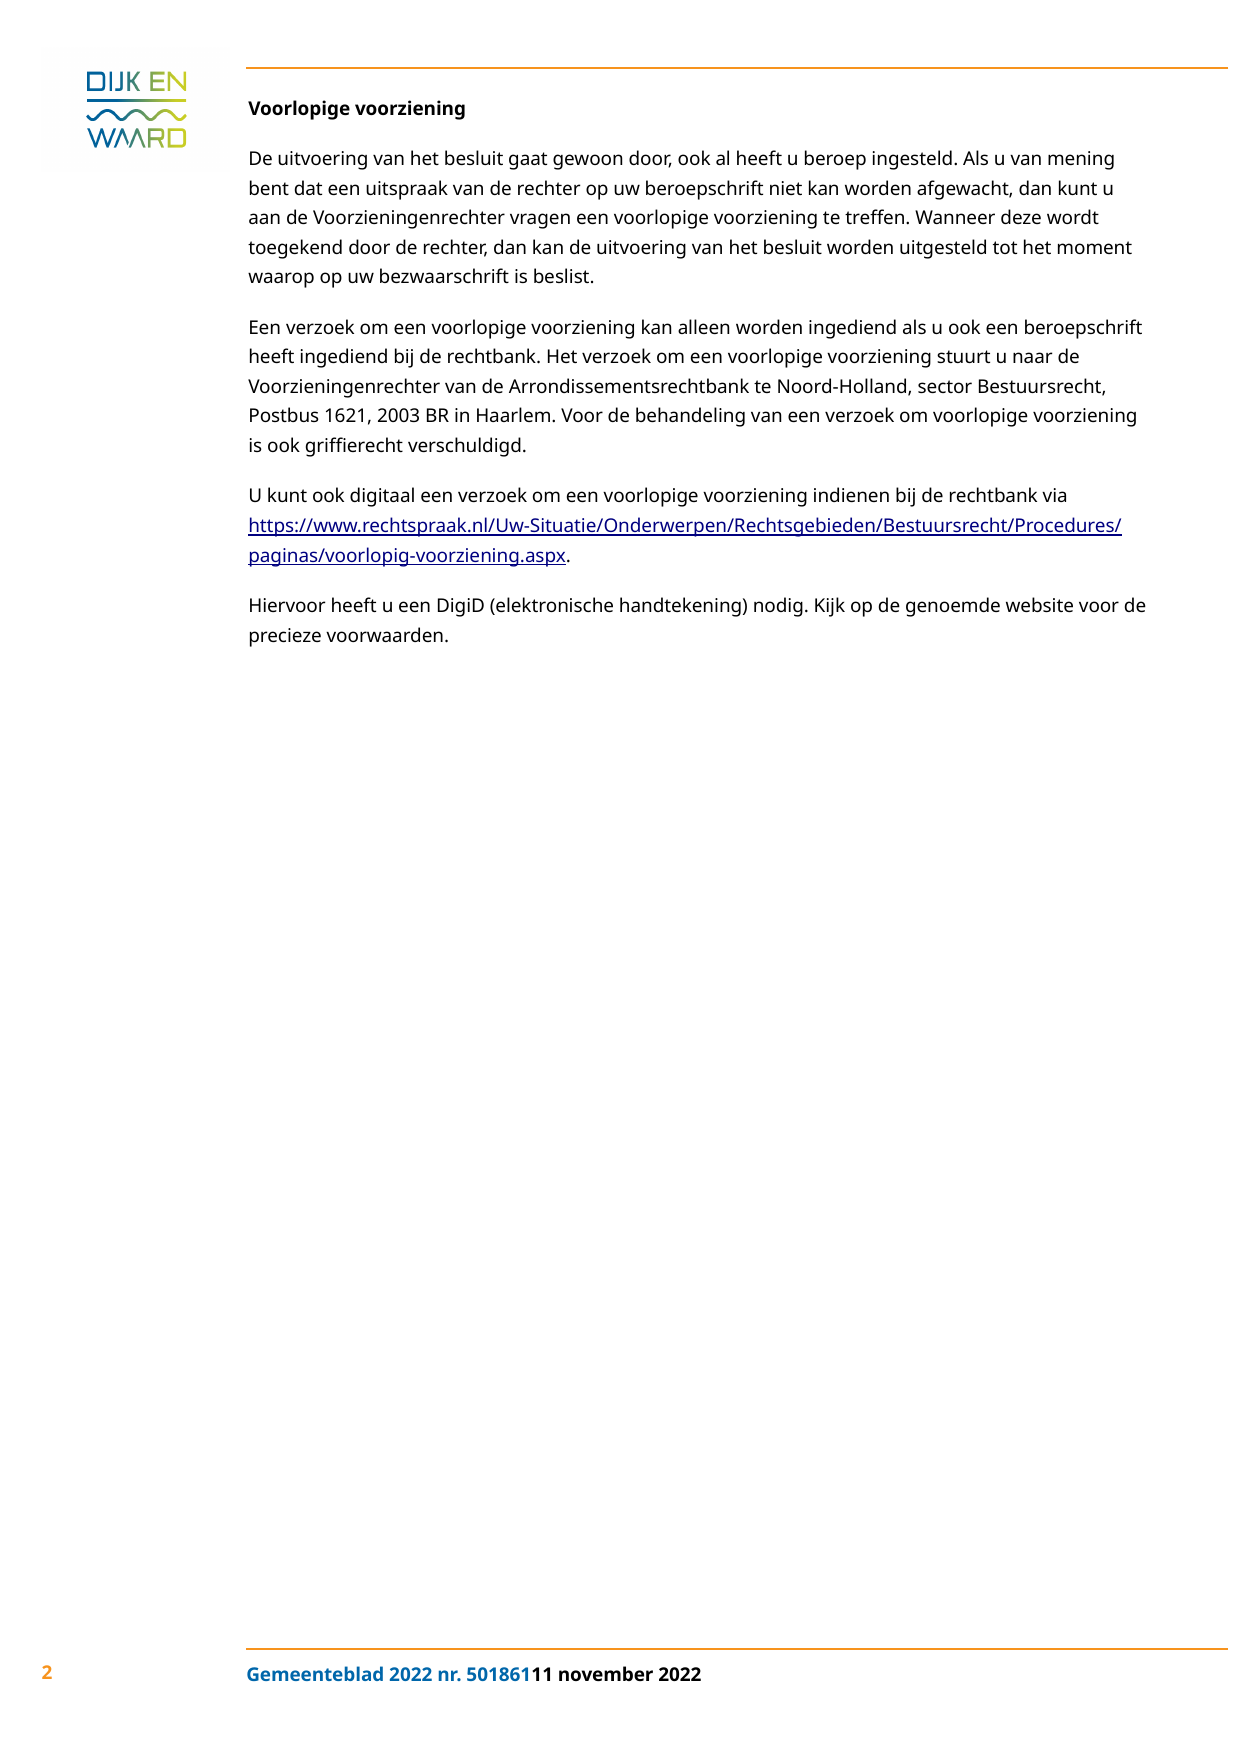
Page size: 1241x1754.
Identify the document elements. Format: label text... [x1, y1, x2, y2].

text De uitvoering van het besluit gaat gewoon door, ook al heeft u beroep ingesteld. Als u van mening bent dat een uitspraak van de rechter op uw beroepschrift niet kan worden afgewacht, dan kunt u aan de Voorzieningenrechter vragen een voorlopige voorziening te treffen. Wanneer deze wordt toegekend door de rechter, dan kan de uitvoering van het besluit worden uitgesteld tot het moment waarop op uw bezwaarschrift is beslist. [248, 145, 1152, 289]
text Een verzoek om een voorlopige voorziening kan alleen worden ingediend als u ook een beroepschrift heeft ingediend bij de rechtbank. Het verzoek om een voorlopige voorziening stuurt u naar de Voorzieningenrechter van de Arrondissementsrechtbank te Noord-Holland, sector Bestuursrecht, Postbus 1621, 2003 BR in Haarlem. Voor de behandeling van een verzoek om voorlopige voorziening is ook griffierecht verschuldigd. [248, 314, 1152, 458]
text Hiervoor heeft u een DigiD (elektronische handtekening) nodig. Kijk op de genoemde website voor de precieze voorwaarden. [248, 592, 1152, 648]
text U kunt ook digitaal een verzoek om een voorlopige voorziening indienen bij de rechtbank via https://www.rechtspraak.nl/Uw-Situatie/Onderwerpen/Rechtsgebieden/Bestuursrecht/Procedures/paginas/voorlopig-voorziening.aspx. [248, 483, 1152, 568]
text Voorlopige voorziening [248, 95, 1152, 121]
picture [41, 47, 231, 172]
